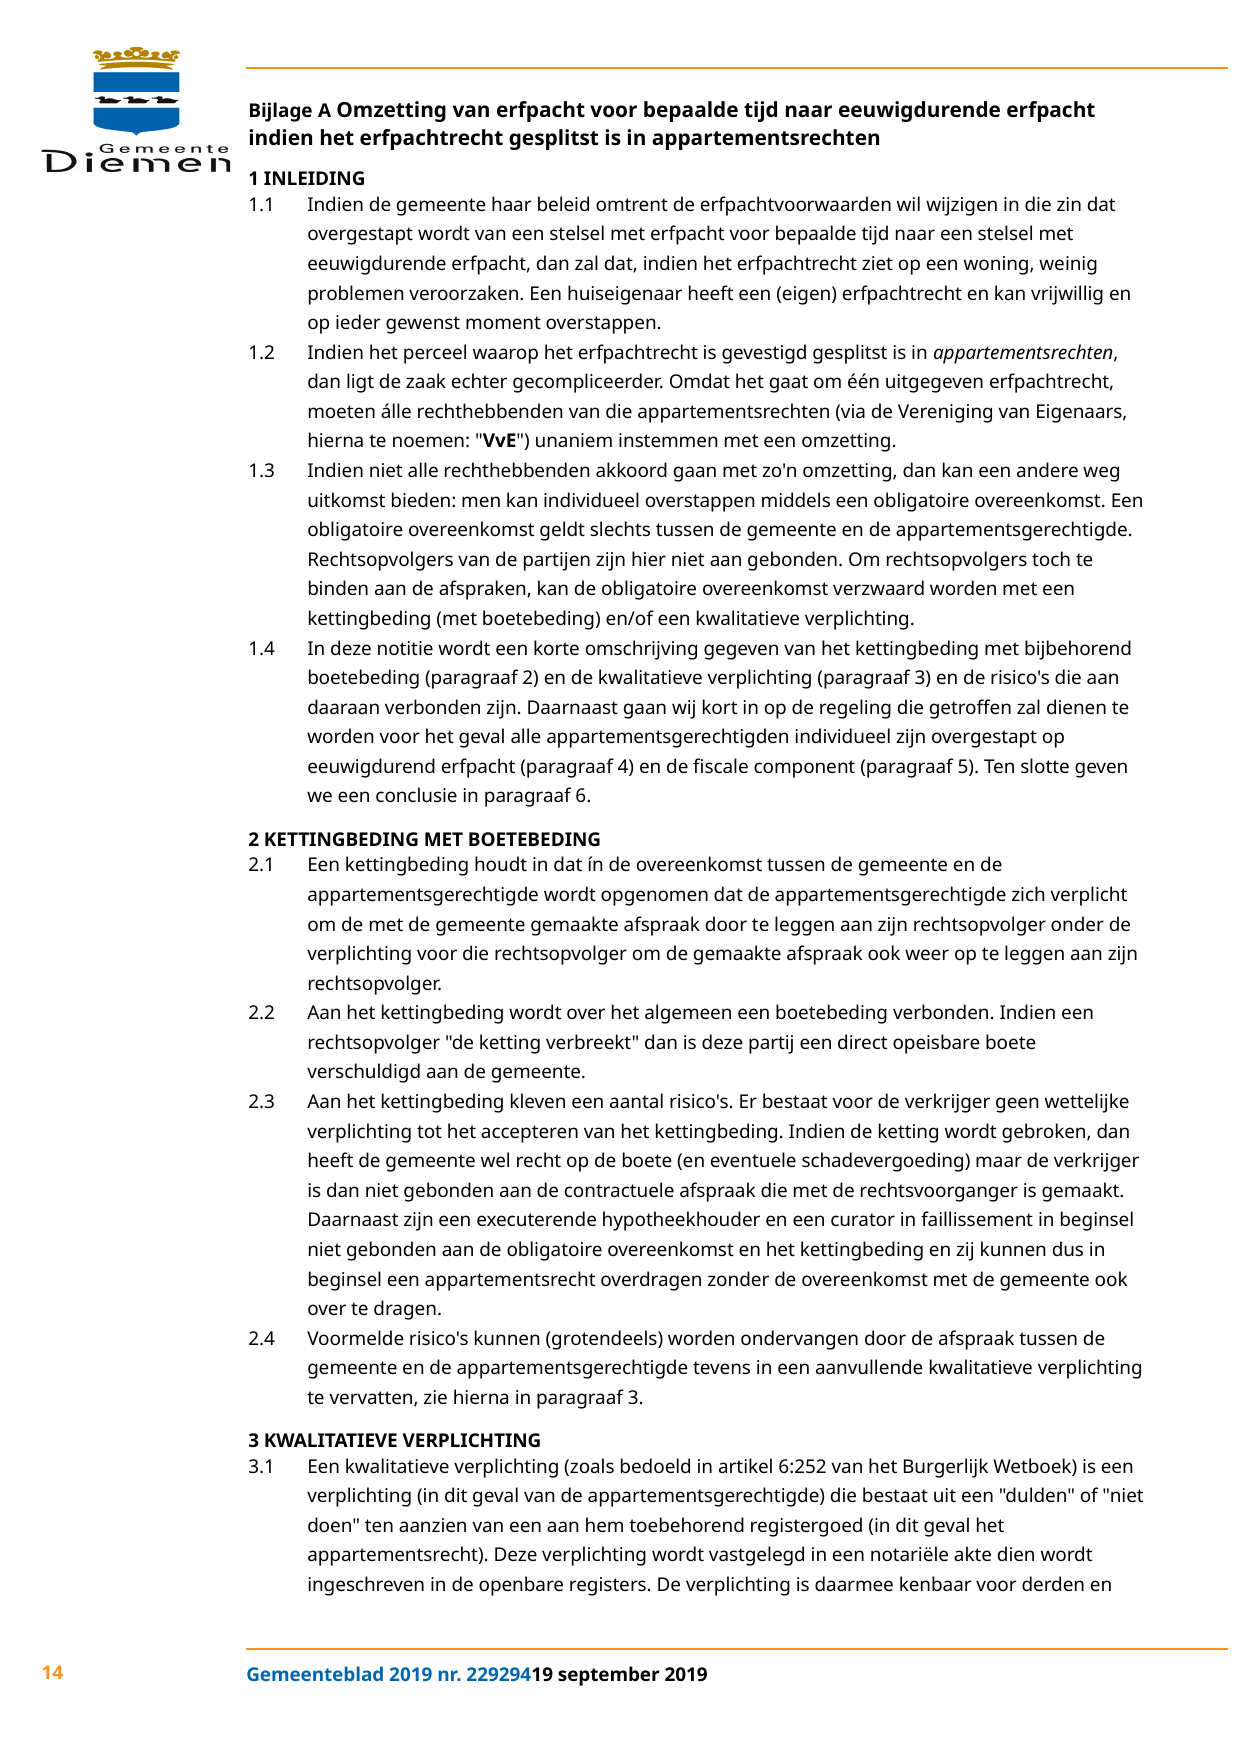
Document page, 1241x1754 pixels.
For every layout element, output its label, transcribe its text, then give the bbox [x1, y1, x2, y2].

list In deze notitie wordt een korte omschrijving gegeven van het kettingbeding met bijbehorend boetebeding (paragraaf 2) en de kwalitatieve verplichting (paragraaf 3) en de risico's die aan daaraan verbonden zijn. Daarnaast gaan wij kort in op de regeling die getroffen zal dienen te worden voor het geval alle appartementsgerechtigden individueel zijn overgestapt op eeuwigdurend erfpacht (paragraaf 4) en de fiscale component (paragraaf 5). Ten slotte geven we een conclusie in paragraaf 6. [248, 635, 1152, 808]
list Indien de gemeente haar beleid omtrent de erfpachtvoorwaarden wil wijzigen in die zin dat overgestapt wordt van een stelsel met erfpacht voor bepaalde tijd naar een stelsel met eeuwigdurende erfpacht, dan zal dat, indien het erfpachtrecht ziet op een woning, weinig problemen veroorzaken. Een huiseigenaar heeft een (eigen) erfpachtrecht en kan vrijwillig en op ieder gewenst moment overstappen. [248, 191, 1152, 335]
text 3 KWALITATIEVE VERPLICHTING [248, 1427, 1152, 1453]
text Bijlage A Omzetting van erfpacht voor bepaalde tijd naar eeuwigdurende erfpacht indien het erfpachtrecht gesplitst is in appartementsrechten [248, 95, 1152, 152]
picture [41, 47, 231, 172]
list Aan het kettingbeding kleven een aantal risico's. Er bestaat voor de verkrijger geen wettelijke verplichting tot het accepteren van het kettingbeding. Indien de ketting wordt gebroken, dan heeft de gemeente wel recht op de boete (en eventuele schadevergoeding) maar de verkrijger is dan niet gebonden aan de contractuele afspraak die met de rechtsvoorganger is gemaakt. Daarnaast zijn een executerende hypotheekhouder en een curator in faillissement in beginsel niet gebonden aan de obligatoire overeenkomst en het kettingbeding en zij kunnen dus in beginsel een appartementsrecht overdragen zonder de overeenkomst met de gemeente ook over te dragen. [248, 1088, 1152, 1321]
list Indien het perceel waarop het erfpachtrecht is gevestigd gesplitst is in appartementsrechten, dan ligt de zaak echter gecompliceerder. Omdat het gaat om één uitgegeven erfpachtrecht, moeten álle rechthebbenden van die appartementsrechten (via de Vereniging van Eigenaars, hierna te noemen: "VvE") unaniem instemmen met een omzetting. [248, 339, 1152, 453]
list Een kettingbeding houdt in dat ín de overeenkomst tussen de gemeente en de appartementsgerechtigde wordt opgenomen dat de appartementsgerechtigde zich verplicht om de met de gemeente gemaakte afspraak door te leggen aan zijn rechtsopvolger onder de verplichting voor die rechtsopvolger om de gemaakte afspraak ook weer op te leggen aan zijn rechtsopvolger. [248, 852, 1152, 996]
text 2 KETTINGBEDING MET BOETEBEDING [248, 826, 1152, 852]
list Aan het kettingbeding wordt over het algemeen een boetebeding verbonden. Indien een rechtsopvolger "de ketting verbreekt" dan is deze partij een direct opeisbare boete verschuldigd aan de gemeente. [248, 999, 1152, 1084]
list Indien niet alle rechthebbenden akkoord gaan met zo'n omzetting, dan kan een andere weg uitkomst bieden: men kan individueel overstappen middels een obligatoire overeenkomst. Een obligatoire overeenkomst geldt slechts tussen de gemeente en de appartementsgerechtigde. Rechtsopvolgers van de partijen zijn hier niet aan gebonden. Om rechtsopvolgers toch te binden aan de afspraken, kan de obligatoire overeenkomst verzwaard worden met een kettingbeding (met boetebeding) en/of een kwalitatieve verplichting. [248, 457, 1152, 631]
list Een kwalitatieve verplichting (zoals bedoeld in artikel 6:252 van het Burgerlijk Wetboek) is een verplichting (in dit geval van de appartementsgerechtigde) die bestaat uit een "dulden" of "niet doen" ten aanzien van een aan hem toebehorend registergoed (in dit geval het appartementsrecht). Deze verplichting wordt vastgelegd in een notariële akte dien wordt ingeschreven in de openbare registers. De verplichting is daarmee kenbaar voor derden en [248, 1453, 1152, 1597]
text 1 INLEIDING [248, 165, 1152, 191]
list Voormelde risico's kunnen (grotendeels) worden ondervangen door de afspraak tussen de gemeente en de appartementsgerechtigde tevens in een aanvullende kwalitatieve verplichting te vervatten, zie hierna in paragraaf 3. [248, 1325, 1152, 1410]
